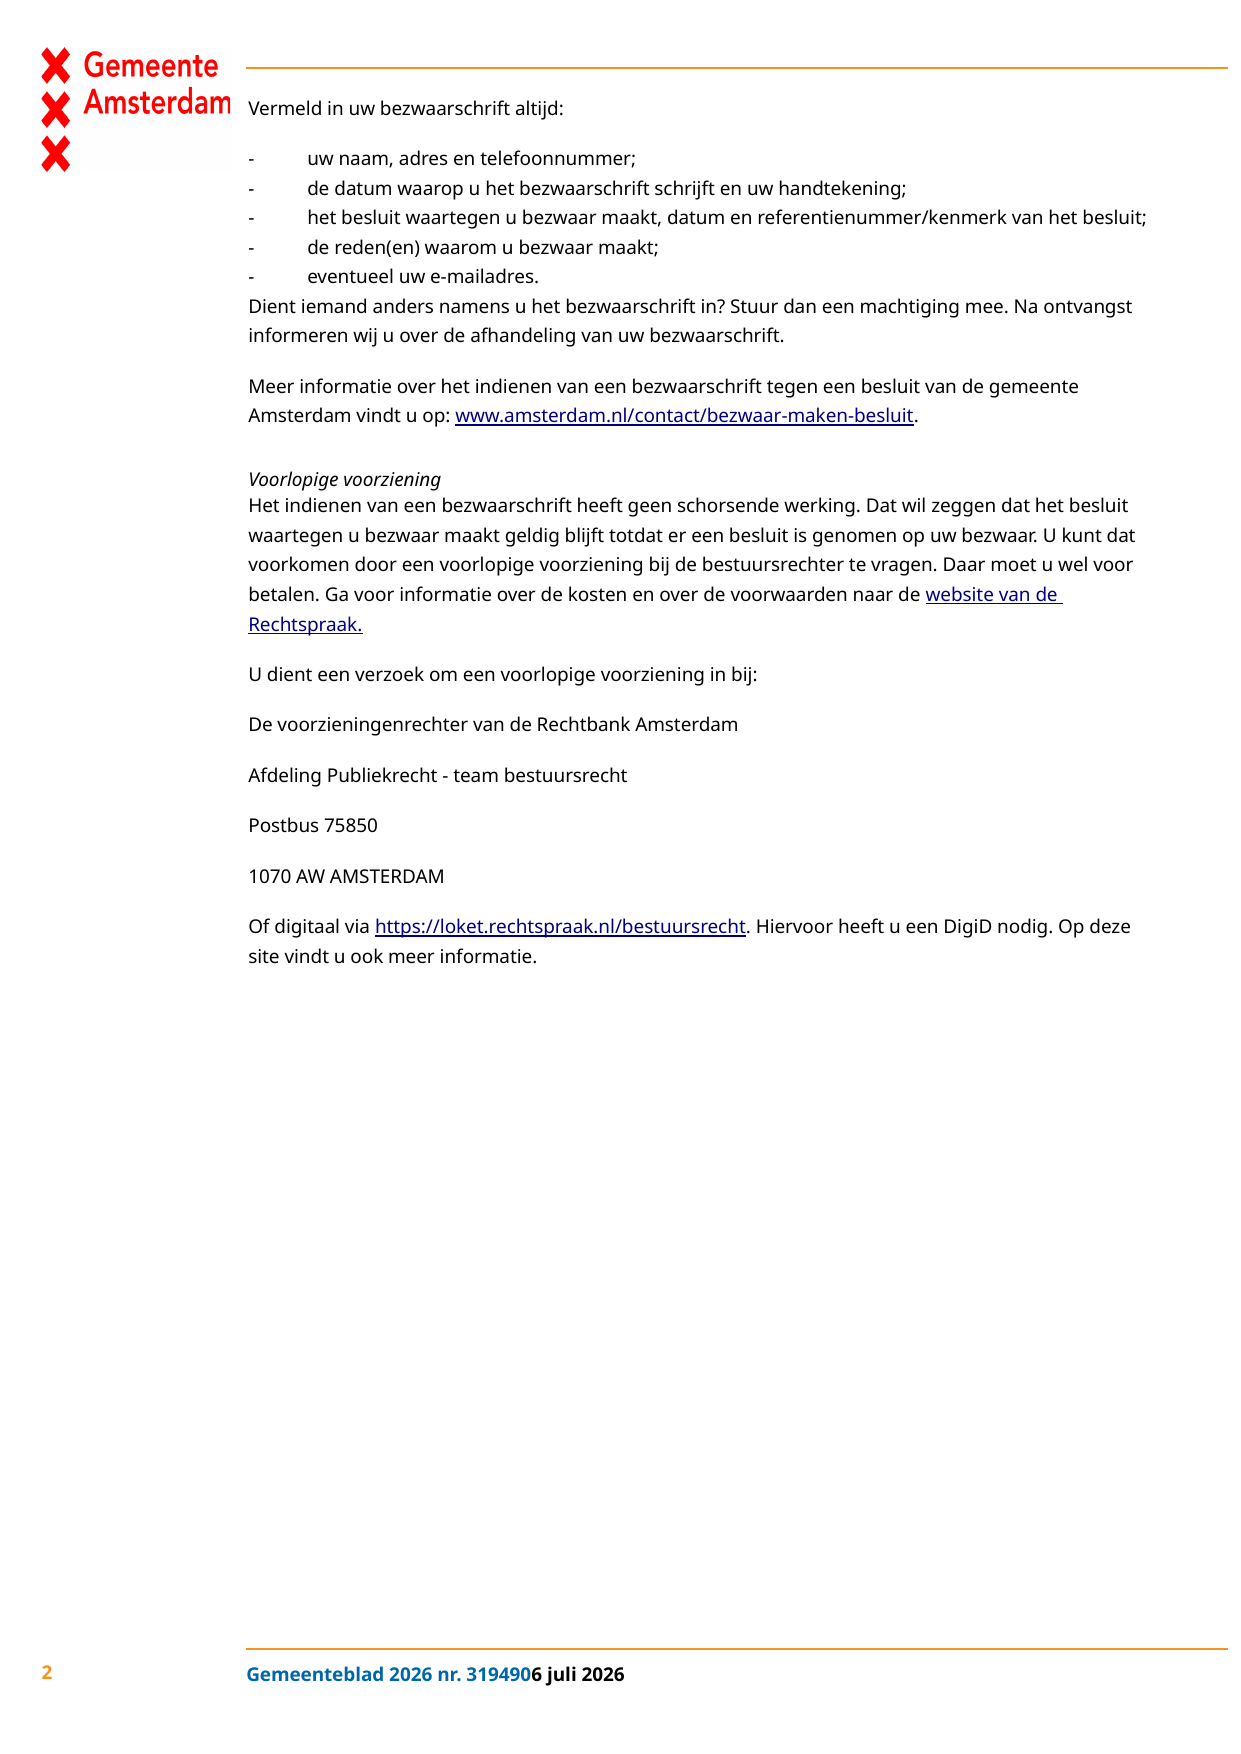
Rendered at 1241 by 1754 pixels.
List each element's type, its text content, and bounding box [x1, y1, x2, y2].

text Afdeling Publiekrecht - team bestuursrecht [248, 762, 1152, 788]
text Voorlopige voorziening [248, 467, 1152, 492]
text U dient een verzoek om een voorlopige voorziening in bij: [248, 661, 1152, 687]
list de datum waarop u het bezwaarschrift schrijft en uw handtekening; [248, 175, 1152, 201]
text De voorzieningenrechter van de Rechtbank Amsterdam [248, 712, 1152, 737]
text Of digitaal via https://loket.rechtspraak.nl/bestuursrecht. Hiervoor heeft u een DigiD nodig. Op deze site vindt u ook meer informatie. [248, 913, 1152, 968]
text Het indienen van een bezwaarschrift heeft geen schorsende werking. Dat wil zeggen dat het besluit waartegen u bezwaar maakt geldig blijft totdat er een besluit is genomen op uw bezwaar. U kunt dat voorkomen door een voorlopige voorziening bij de bestuursrechter te vragen. Daar moet u wel voor betalen. Ga voor informatie over de kosten en over de voorwaarden naar de website van de Rechtspraak. [248, 492, 1152, 636]
picture [41, 47, 231, 172]
list uw naam, adres en telefoonnummer; [248, 145, 1152, 171]
text Vermeld in uw bezwaarschrift altijd: [248, 95, 1152, 121]
text 1070 AW AMSTERDAM [248, 863, 1152, 888]
list het besluit waartegen u bezwaar maakt, datum en referentienummer/kenmerk van het besluit; [248, 204, 1152, 230]
text Dient iemand anders namens u het bezwaarschrift in? Stuur dan een machtiging mee. Na ontvangst informeren wij u over de afhandeling van uw bezwaarschrift. [248, 293, 1152, 348]
text Meer informatie over het indienen van een bezwaarschrift tegen een besluit van de gemeente Amsterdam vindt u op: www.amsterdam.nl/contact/bezwaar-maken-besluit. [248, 373, 1152, 428]
list eventueel uw e-mailadres. [248, 263, 1152, 289]
text Postbus 75850 [248, 812, 1152, 838]
list de reden(en) waarom u bezwaar maakt; [248, 234, 1152, 260]
